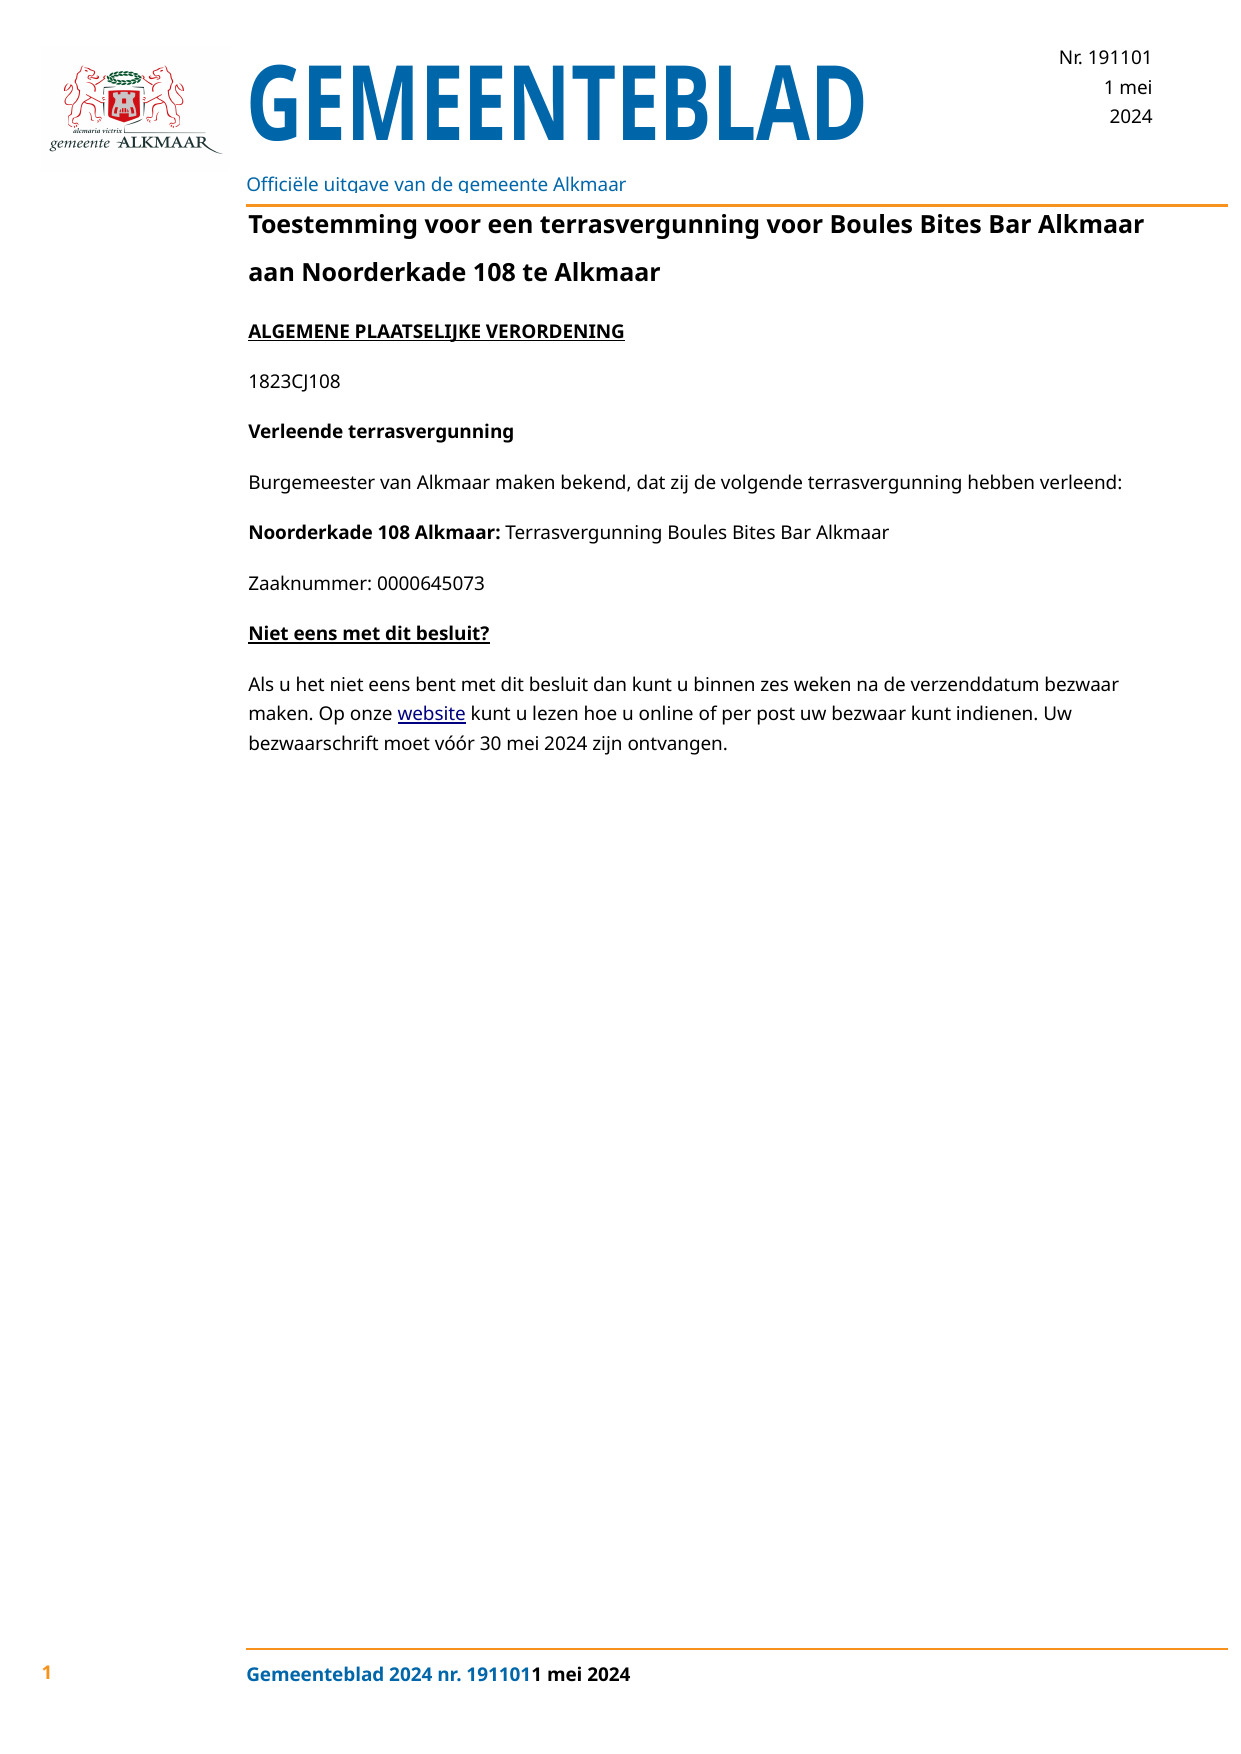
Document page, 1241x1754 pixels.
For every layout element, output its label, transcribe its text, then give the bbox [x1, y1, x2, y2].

text Burgemeester van Alkmaar maken bekend, dat zij de volgende terrasvergunning hebben verleend: [248, 469, 1152, 495]
text Verleende terrasvergunning [248, 419, 1152, 444]
text Als u het niet eens bent met dit besluit dan kunt u binnen zes weken na de verzenddatum bezwaar maken. Op onze website kunt u lezen hoe u online of per post uw bezwaar kunt indienen. Uw bezwaarschrift moet vóór 30 mei 2024 zijn ontvangen. [248, 671, 1152, 756]
text ALGEMENE PLAATSELIJKE VERORDENING [248, 318, 1152, 344]
picture [41, 47, 231, 172]
text 1823CJ108 [248, 368, 1152, 394]
text Toestemming voor een terrasvergunning voor Boules Bites Bar Alkmaar aan Noorderkade 108 te Alkmaar [248, 207, 1152, 288]
text Zaaknummer: 0000645073 [248, 570, 1152, 596]
text Noorderkade 108 Alkmaar: Terrasvergunning Boules Bites Bar Alkmaar [248, 519, 1152, 545]
text Niet eens met dit besluit? [248, 620, 1152, 646]
